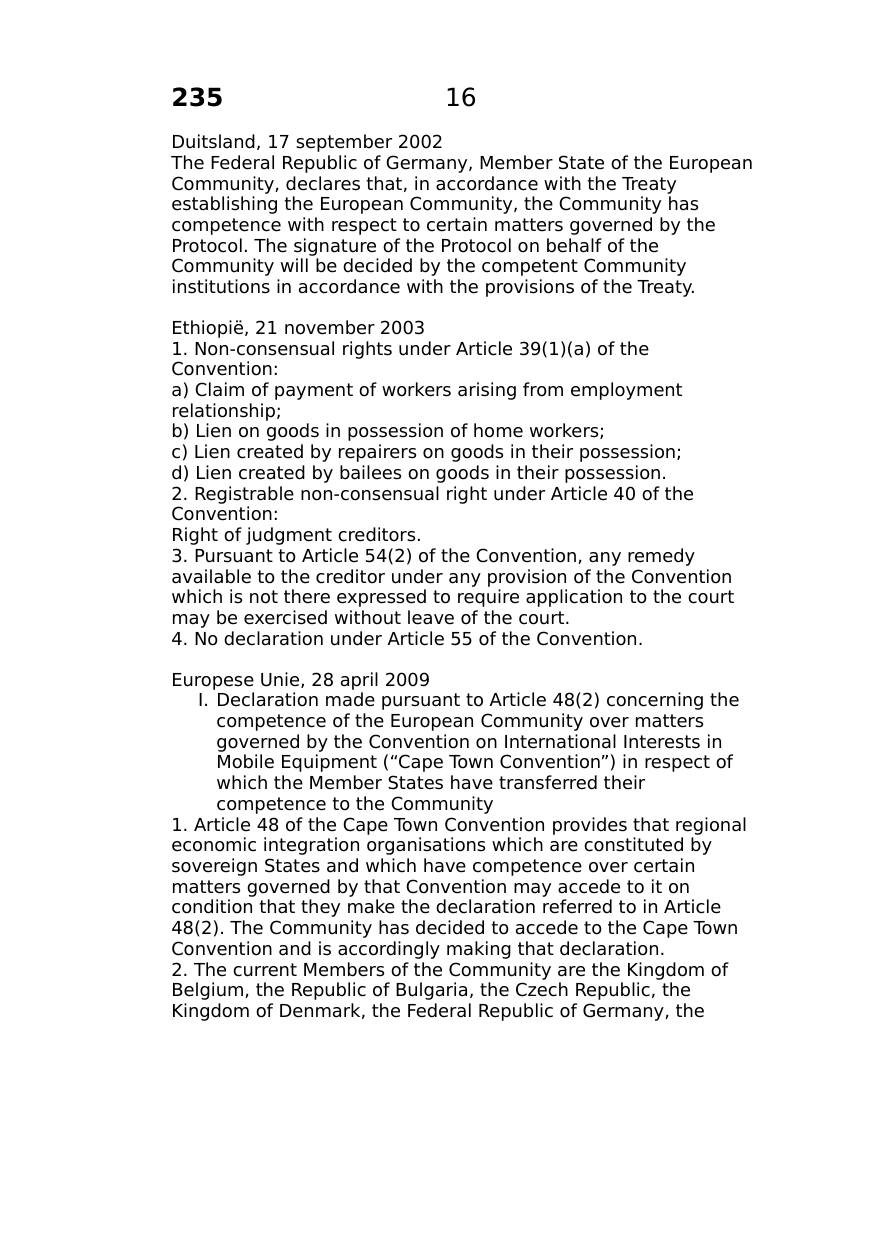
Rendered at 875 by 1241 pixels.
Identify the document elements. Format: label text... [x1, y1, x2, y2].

text b) Lien on goods in possession of home workers; [171, 421, 756, 442]
text Right of judgment creditors. [171, 525, 756, 546]
text 1. Article 48 of the Cape Town Convention provides that regional economic integration organisations which are constituted by sovereign States and which have competence over certain matters governed by that Convention may accede to it on condition that they make the declaration referred to in Article 48(2). The Community has decided to accede to the Cape Town Convention and is accordingly making that declaration. [171, 814, 756, 959]
text a) Claim of payment of workers arising from employment relationship; [171, 380, 756, 421]
text I. Declaration made pursuant to Article 48(2) concerning the competence of the European Community over matters governed by the Convention on International Interests in Mobile Equipment (“Cape Town Convention”) in respect of which the Member States have transferred their competence to the Community [171, 690, 756, 814]
text Ethiopië, 21 november 2003 [171, 318, 756, 338]
text d) Lien created by bailees on goods in their possession. [171, 463, 756, 483]
text 2. Registrable non-consensual right under Article 40 of the Convention: [171, 483, 756, 525]
text c) Lien created by repairers on goods in their possession; [171, 442, 756, 463]
text Duitsland, 17 september 2002 [171, 132, 756, 153]
text 1. Non-consensual rights under Article 39(1)(a) of the Convention: [171, 338, 756, 380]
text Europese Unie, 28 april 2009 [171, 669, 756, 690]
text The Federal Republic of Germany, Member State of the European Community, declares that, in accordance with the Treaty establishing the European Community, the Community has competence with respect to certain matters governed by the Protocol. The signature of the Protocol on behalf of the Community will be decided by the competent Community institutions in accordance with the provisions of the Treaty. [171, 153, 756, 298]
text 3. Pursuant to Article 54(2) of the Convention, any remedy available to the creditor under any provision of the Convention which is not there expressed to require application to the court may be exercised without leave of the court. [171, 546, 756, 629]
text 2. The current Members of the Community are the Kingdom of Belgium, the Republic of Bulgaria, the Czech Republic, the Kingdom of Denmark, the Federal Republic of Germany, the [171, 959, 756, 1022]
text 4. No declaration under Article 55 of the Convention. [171, 629, 756, 649]
